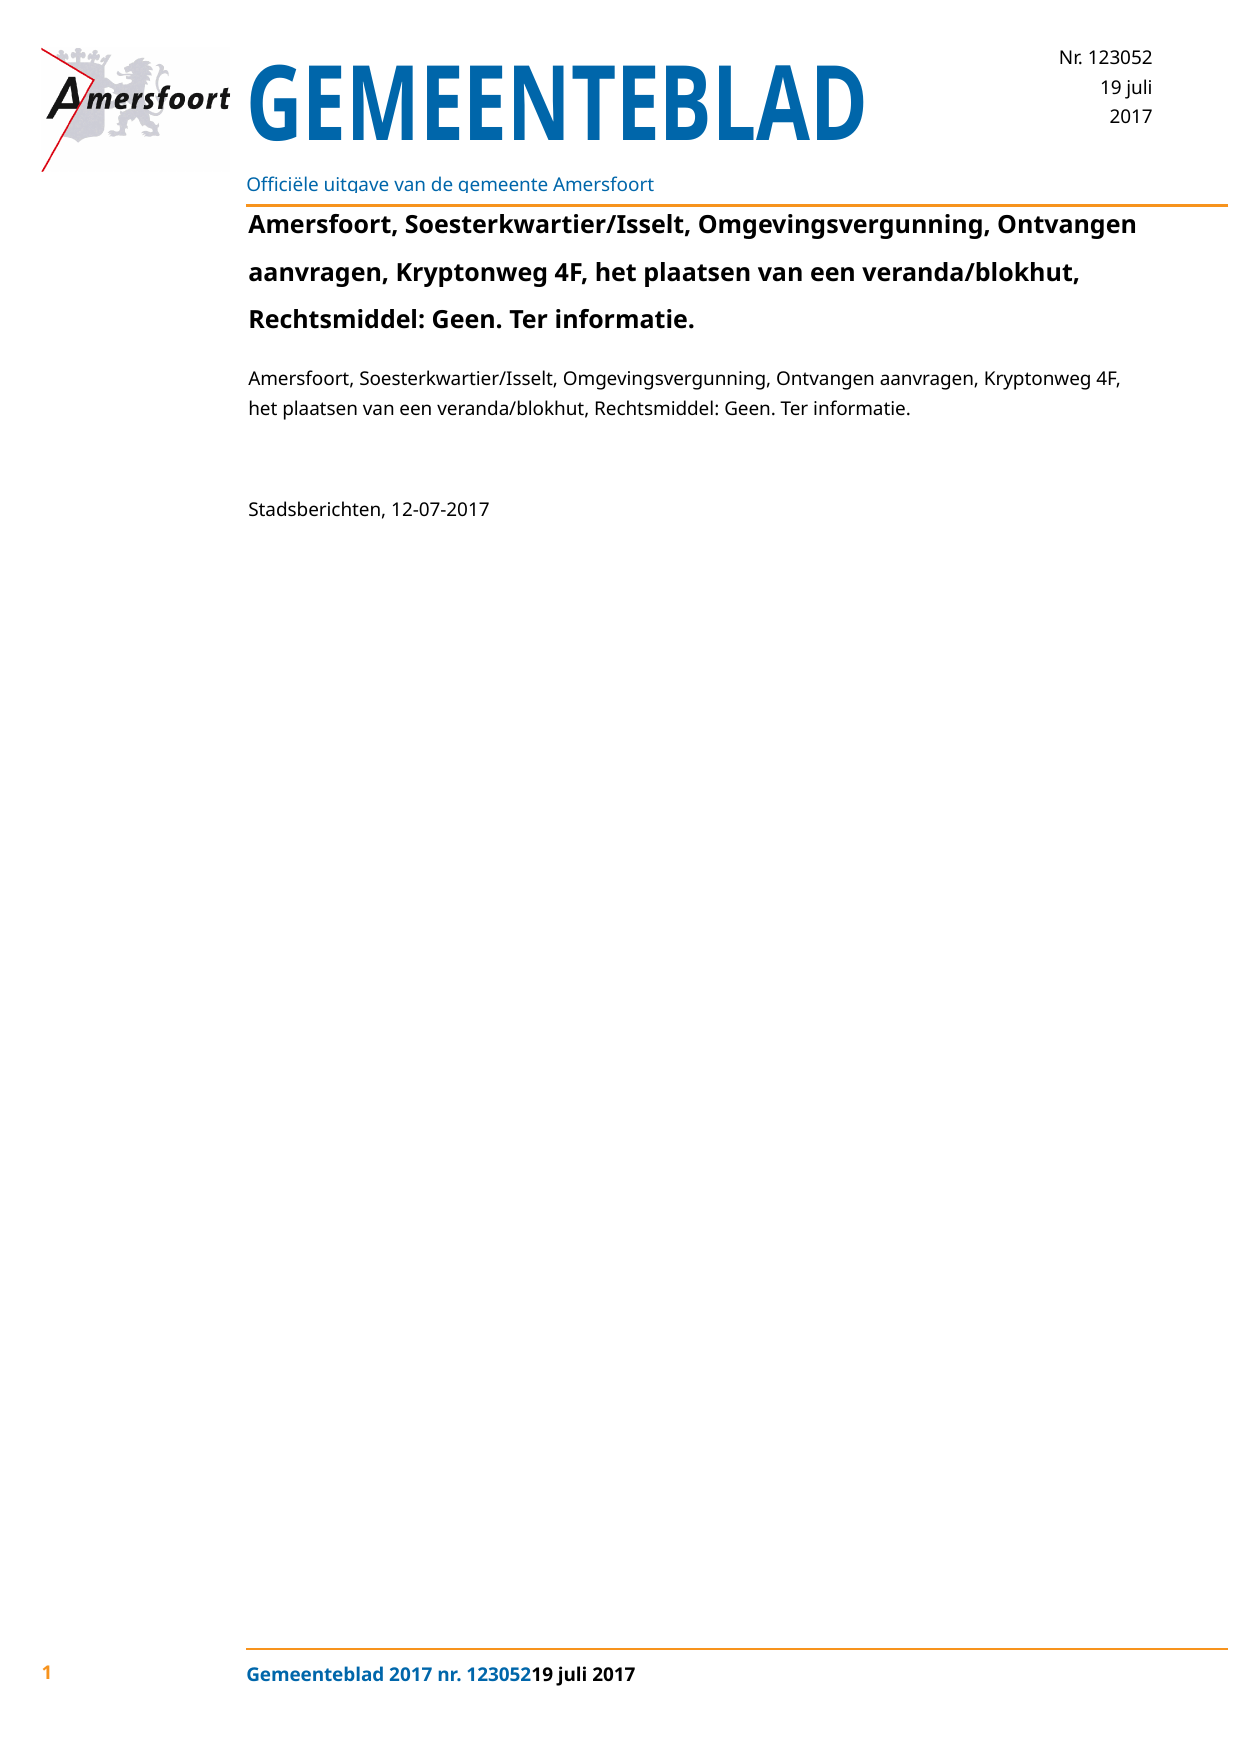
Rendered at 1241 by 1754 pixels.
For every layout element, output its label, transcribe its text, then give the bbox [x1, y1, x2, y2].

text Amersfoort, Soesterkwartier/Isselt, Omgevingsvergunning, Ontvangen aanvragen, Kryptonweg 4F, het plaatsen van een veranda/blokhut, Rechtsmiddel: Geen. Ter informatie. [248, 366, 1152, 421]
picture [41, 47, 231, 172]
text Amersfoort, Soesterkwartier/Isselt, Omgevingsvergunning, Ontvangen aanvragen, Kryptonweg 4F, het plaatsen van een veranda/blokhut, Rechtsmiddel: Geen. Ter informatie. [248, 207, 1152, 336]
text Stadsberichten, 12-07-2017 [248, 496, 1152, 522]
